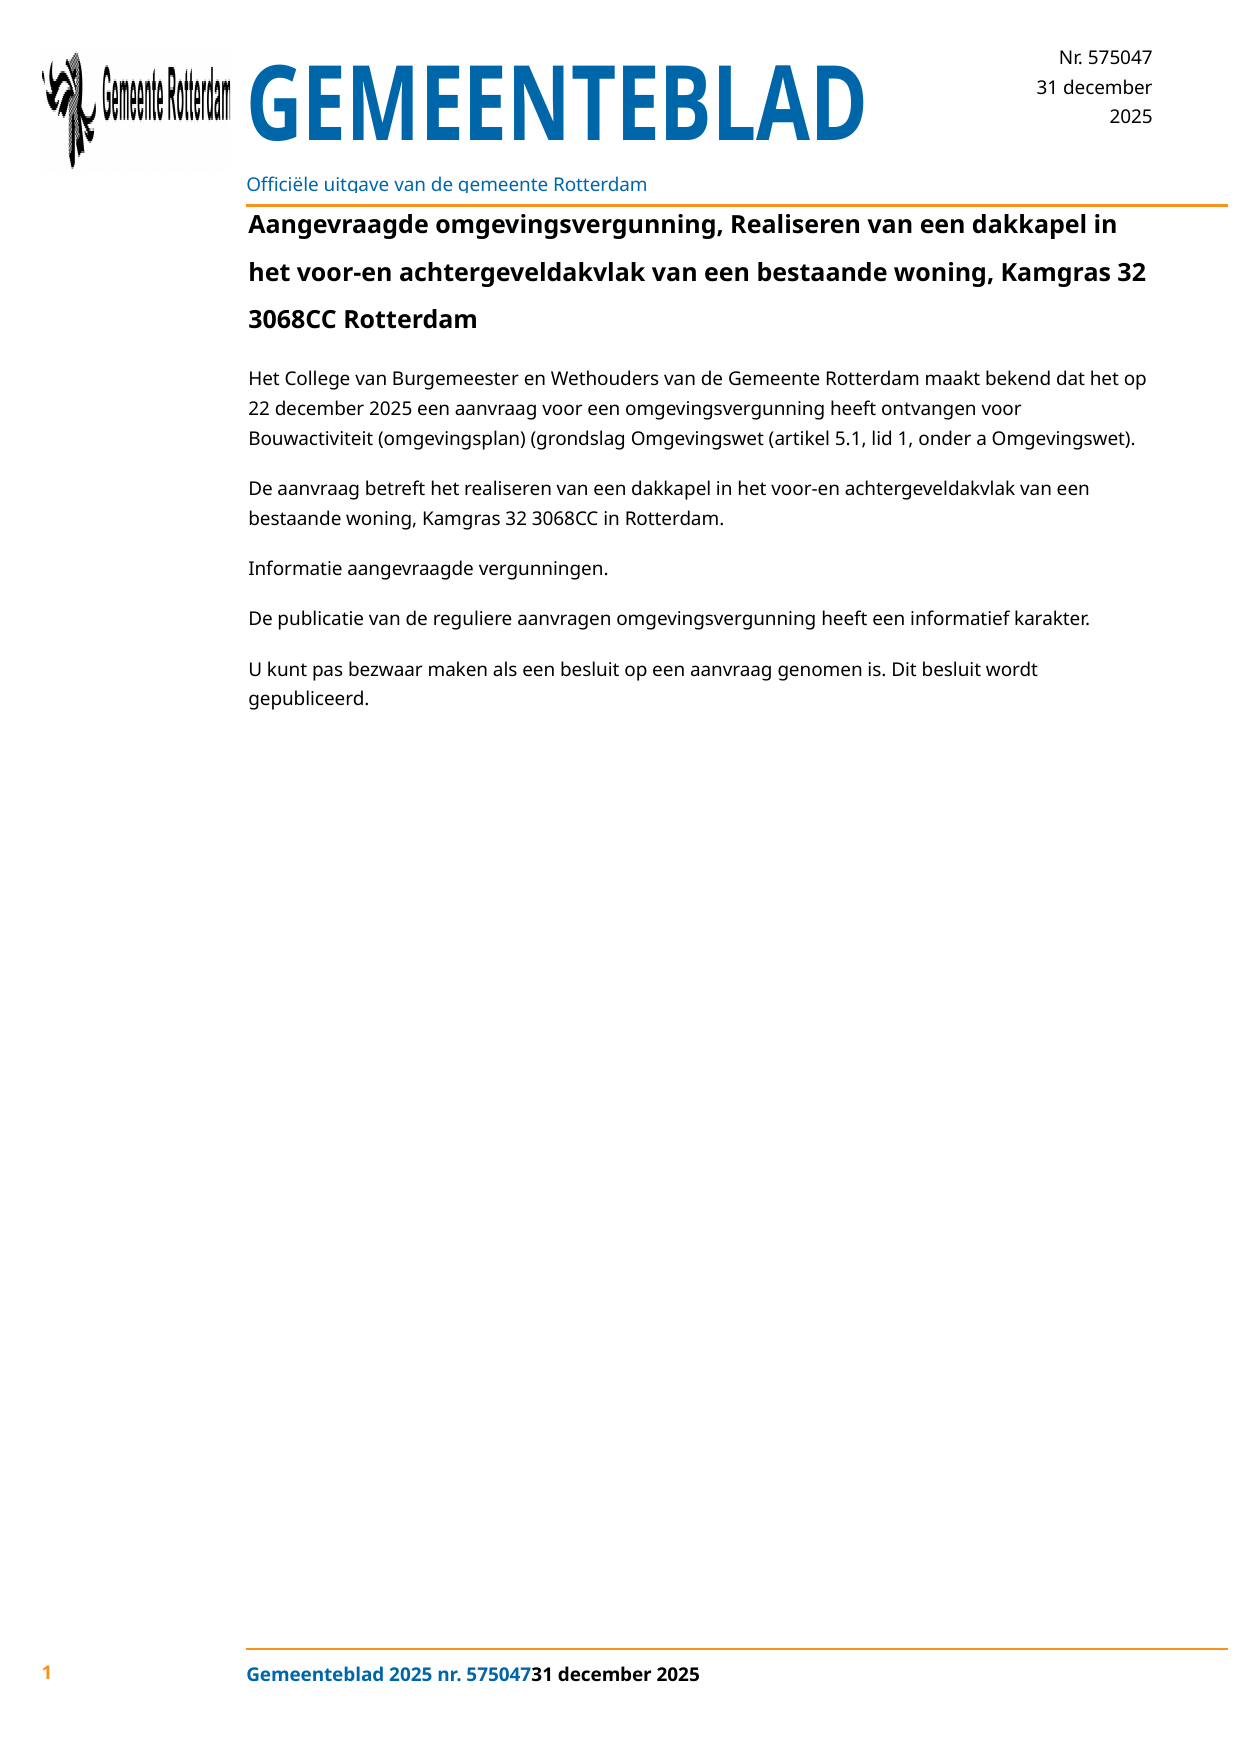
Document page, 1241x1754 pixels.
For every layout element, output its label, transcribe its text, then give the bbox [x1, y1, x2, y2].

text Het College van Burgemeester en Wethouders van de Gemeente Rotterdam maakt bekend dat het op 22 december 2025 een aanvraag voor een omgevingsvergunning heeft ontvangen voor Bouwactiviteit (omgevingsplan) (grondslag Omgevingswet (artikel 5.1, lid 1, onder a Omgevingswet). [248, 366, 1152, 450]
text De aanvraag betreft het realiseren van een dakkapel in het voor-en achtergeveldakvlak van een bestaande woning, Kamgras 32 3068CC in Rotterdam. [248, 475, 1152, 530]
text Informatie aangevraagde vergunningen. [248, 555, 1152, 581]
text De publicatie van de reguliere aanvragen omgevingsvergunning heeft een informatief karakter. [248, 606, 1152, 631]
picture [41, 47, 231, 172]
text Aangevraagde omgevingsvergunning, Realiseren van een dakkapel in het voor-en achtergeveldakvlak van een bestaande woning, Kamgras 32 3068CC Rotterdam [248, 207, 1152, 336]
text U kunt pas bezwaar maken als een besluit op een aanvraag genomen is. Dit besluit wordt gepubliceerd. [248, 656, 1152, 711]
